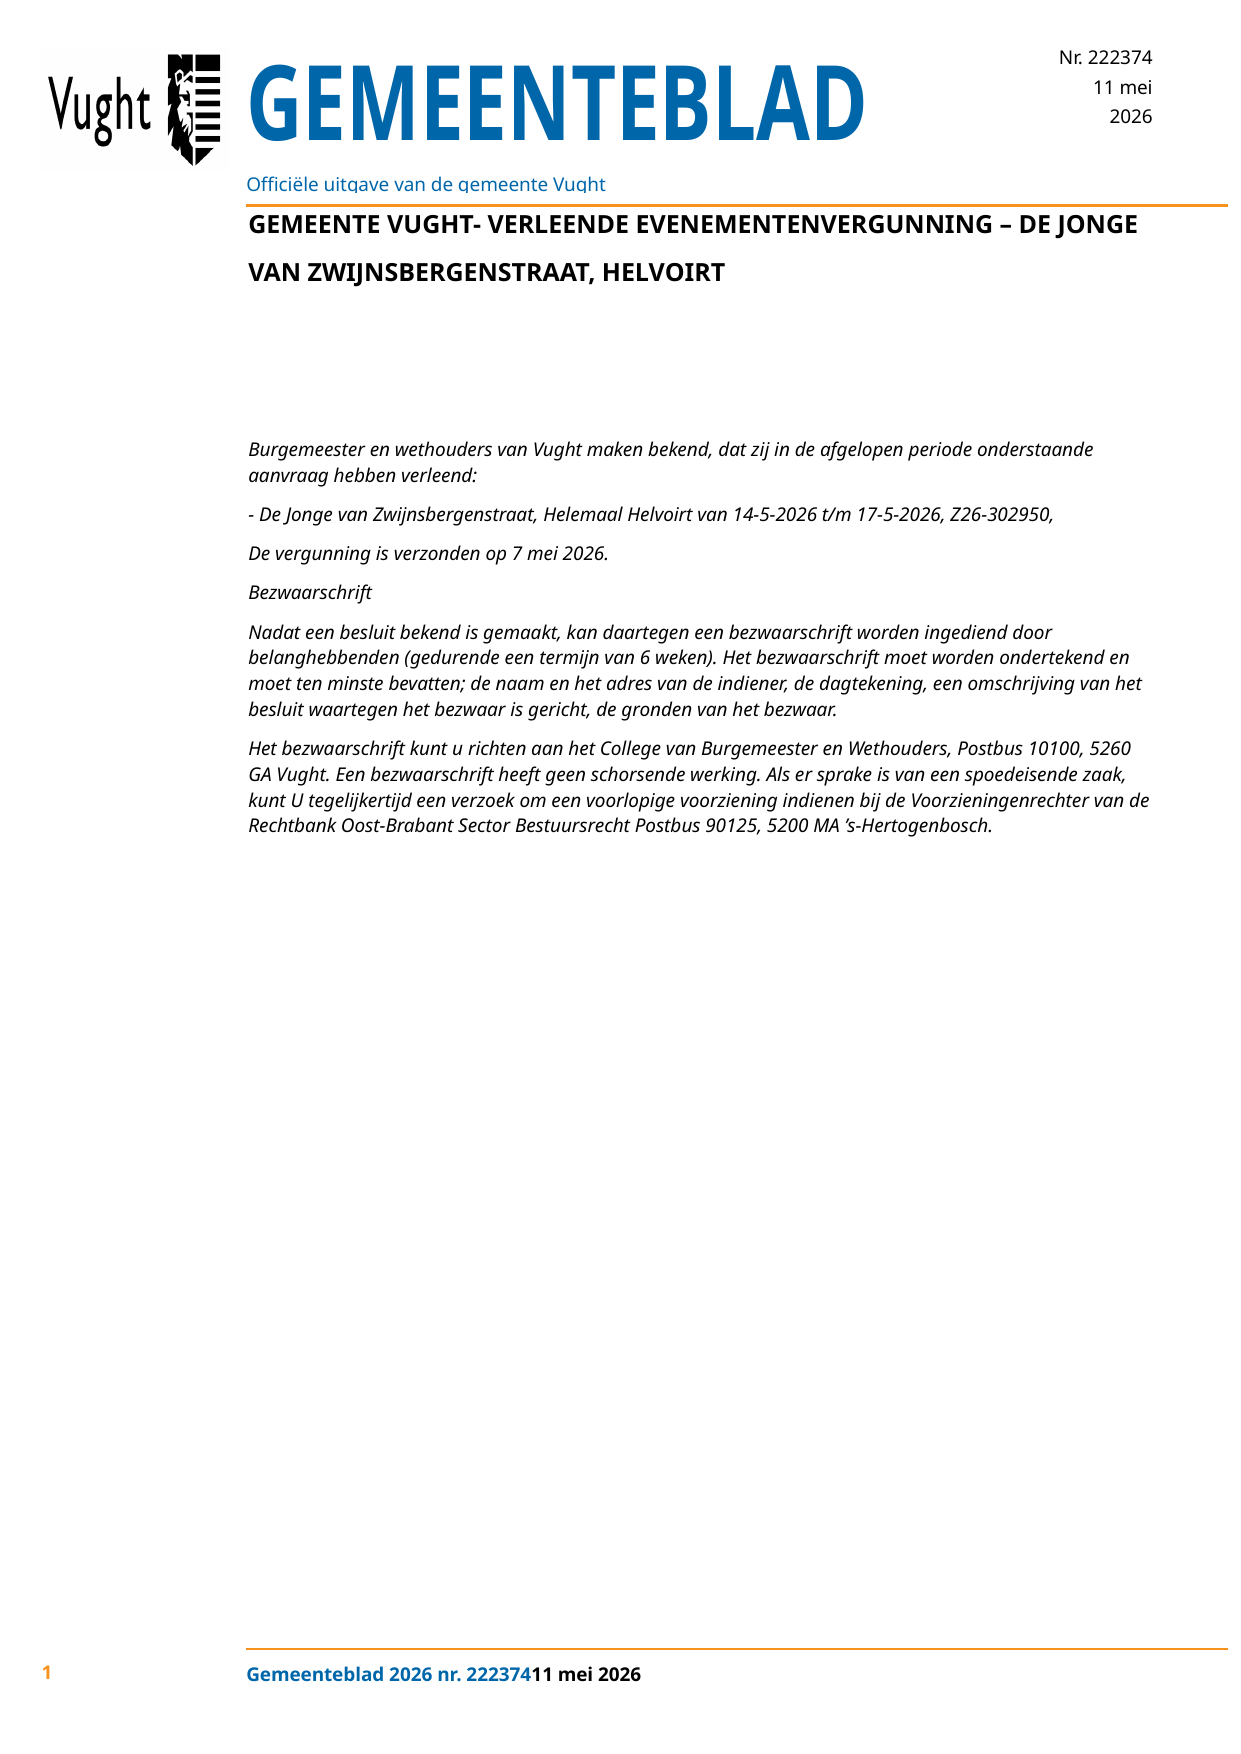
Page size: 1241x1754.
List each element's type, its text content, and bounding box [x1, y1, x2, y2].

text Nadat een besluit bekend is gemaakt, kan daartegen een bezwaarschrift worden ingediend door belanghebbenden (gedurende een termijn van 6 weken). Het bezwaarschrift moet worden ondertekend en moet ten minste bevatten; de naam en het adres van de indiener, de dagtekening, een omschrijving van het besluit waartegen het bezwaar is gericht, de gronden van het bezwaar. [248, 619, 1152, 722]
picture [41, 47, 231, 172]
text Burgemeester en wethouders van Vught maken bekend, dat zij in de afgelopen periode onderstaande aanvraag hebben verleend: [248, 436, 1152, 487]
text De vergunning is verzonden op 7 mei 2026. [248, 540, 1152, 566]
text GEMEENTE VUGHT- VERLEENDE EVENEMENTENVERGUNNING – DE JONGE VAN ZWIJNSBERGENSTRAAT, HELVOIRT [248, 207, 1152, 288]
text Bezwaarschrift [248, 579, 1152, 605]
text Het bezwaarschrift kunt u richten aan het College van Burgemeester en Wethouders, Postbus 10100, 5260 GA Vught. Een bezwaarschrift heeft geen schorsende werking. Als er sprake is van een spoedeisende zaak, kunt U tegelijkertijd een verzoek om een voorlopige voorziening indienen bij de Voorzieningenrechter van de Rechtbank Oost-Brabant Sector Bestuursrecht Postbus 90125, 5200 MA ’s-Hertogenbosch. [248, 735, 1152, 838]
text - De Jonge van Zwijnsbergenstraat, Helemaal Helvoirt van 14-5-2026 t/m 17-5-2026, Z26-302950, [248, 501, 1152, 527]
